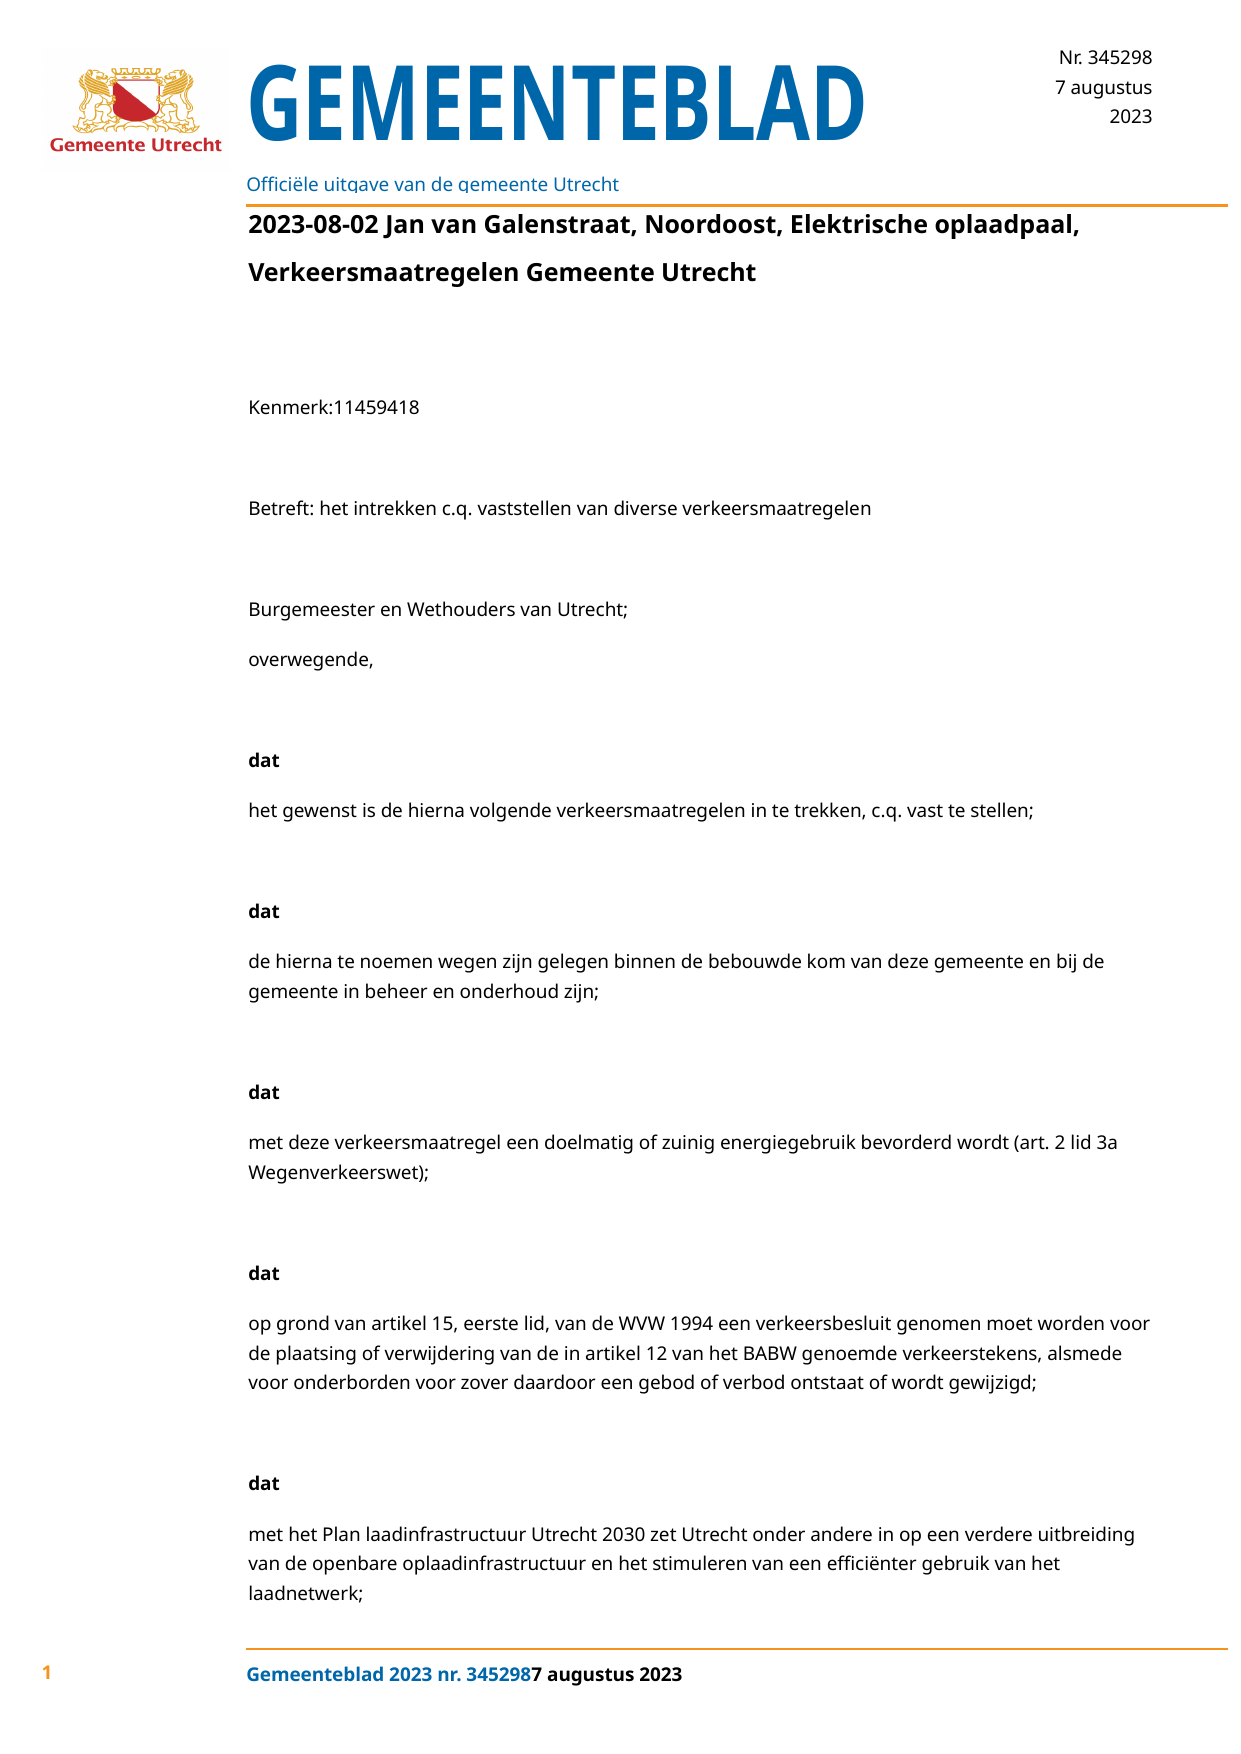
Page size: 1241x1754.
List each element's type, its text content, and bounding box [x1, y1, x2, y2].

text dat [248, 898, 1152, 924]
text 2023-08-02 Jan van Galenstraat, Noordoost, Elektrische oplaadpaal, Verkeersmaatregelen Gemeente Utrecht [248, 207, 1152, 288]
picture [41, 47, 231, 172]
text op grond van artikel 15, eerste lid, van de WVW 1994 een verkeersbesluit genomen moet worden voor de plaatsing of verwijdering van de in artikel 12 van het BABW genoemde verkeerstekens, alsmede voor onderborden voor zover daardoor een gebod of verbod ontstaat of wordt gewijzigd; [248, 1310, 1152, 1395]
text met deze verkeersmaatregel een doelmatig of zuinig energiegebruik bevorderd wordt (art. 2 lid 3a Wegenverkeerswet); [248, 1129, 1152, 1185]
text Kenmerk:11459418 [248, 394, 1152, 420]
text dat [248, 1079, 1152, 1105]
text dat [248, 1260, 1152, 1286]
text dat [248, 747, 1152, 773]
text Betreft: het intrekken c.q. vaststellen van diverse verkeersmaatregelen [248, 495, 1152, 521]
text met het Plan laadinfrastructuur Utrecht 2030 zet Utrecht onder andere in op een verdere uitbreiding van de openbare oplaadinfrastructuur en het stimuleren van een efficiënter gebruik van het laadnetwerk; [248, 1521, 1152, 1606]
text de hierna te noemen wegen zijn gelegen binnen de bebouwde kom van deze gemeente en bij de gemeente in beheer en onderhoud zijn; [248, 949, 1152, 1004]
text Burgemeester en Wethouders van Utrecht; [248, 596, 1152, 621]
text dat [248, 1470, 1152, 1496]
text overwegende, [248, 646, 1152, 672]
text het gewenst is de hierna volgende verkeersmaatregelen in te trekken, c.q. vast te stellen; [248, 797, 1152, 823]
